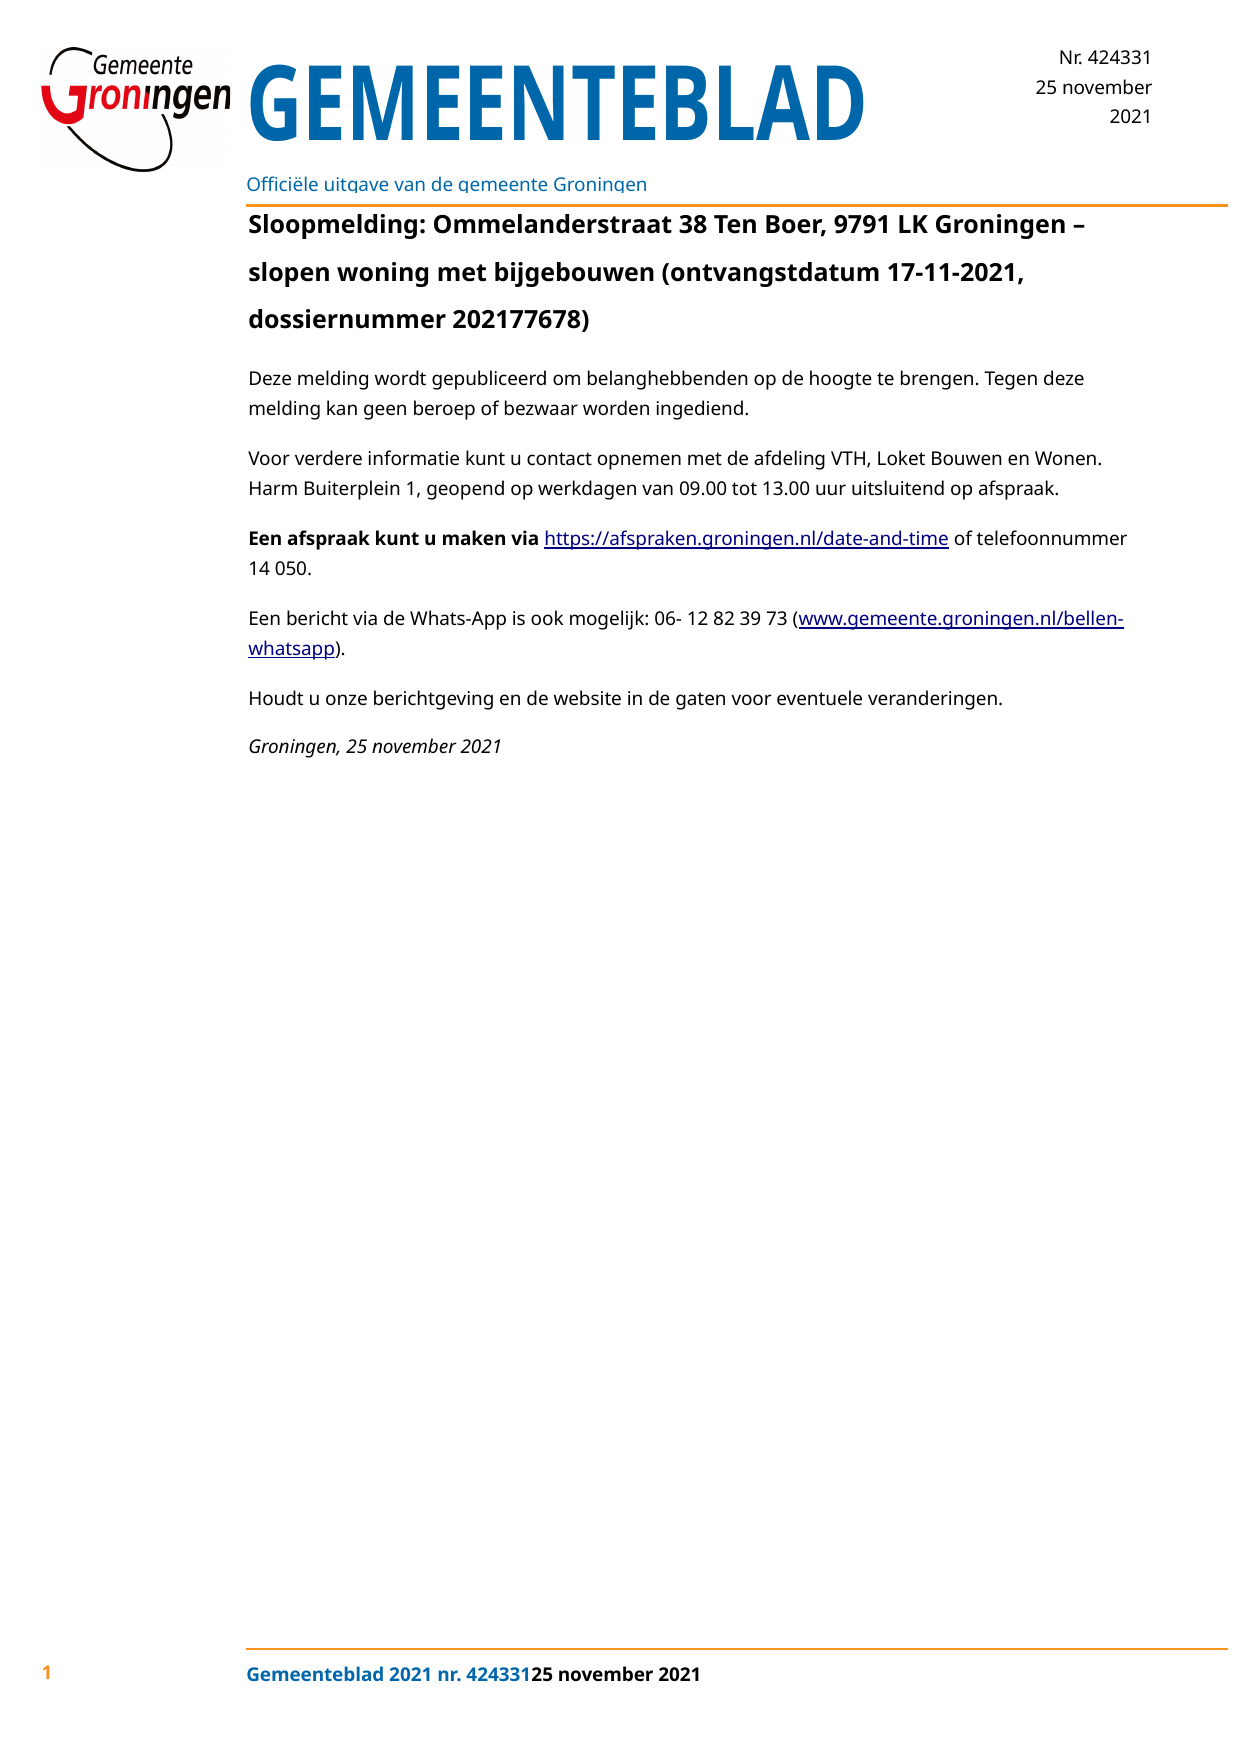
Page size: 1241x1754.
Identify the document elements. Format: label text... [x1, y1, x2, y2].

text Deze melding wordt gepubliceerd om belanghebbenden op de hoogte te brengen. Tegen deze melding kan geen beroep of bezwaar worden ingediend. [248, 366, 1152, 421]
text Voor verdere informatie kunt u contact opnemen met de afdeling VTH, Loket Bouwen en Wonen. Harm Buiterplein 1, geopend op werkdagen van 09.00 tot 13.00 uur uitsluitend op afspraak. [248, 446, 1152, 501]
text Groningen, 25 november 2021 [248, 733, 1152, 759]
text Sloopmelding: Ommelanderstraat 38 Ten Boer, 9791 LK Groningen – slopen woning met bijgebouwen (ontvangstdatum 17-11-2021, dossiernummer 202177678) [248, 207, 1152, 336]
text Een afspraak kunt u maken via https://afspraken.groningen.nl/date-and-time of telefoonnummer 14 050. [248, 526, 1152, 581]
text Een bericht via de Whats-App is ook mogelijk: 06- 12 82 39 73 (www.gemeente.groningen.nl/bellen-whatsapp). [248, 606, 1152, 661]
text Houdt u onze berichtgeving en de website in de gaten voor eventuele veranderingen. [248, 686, 1152, 711]
picture [41, 47, 231, 172]
